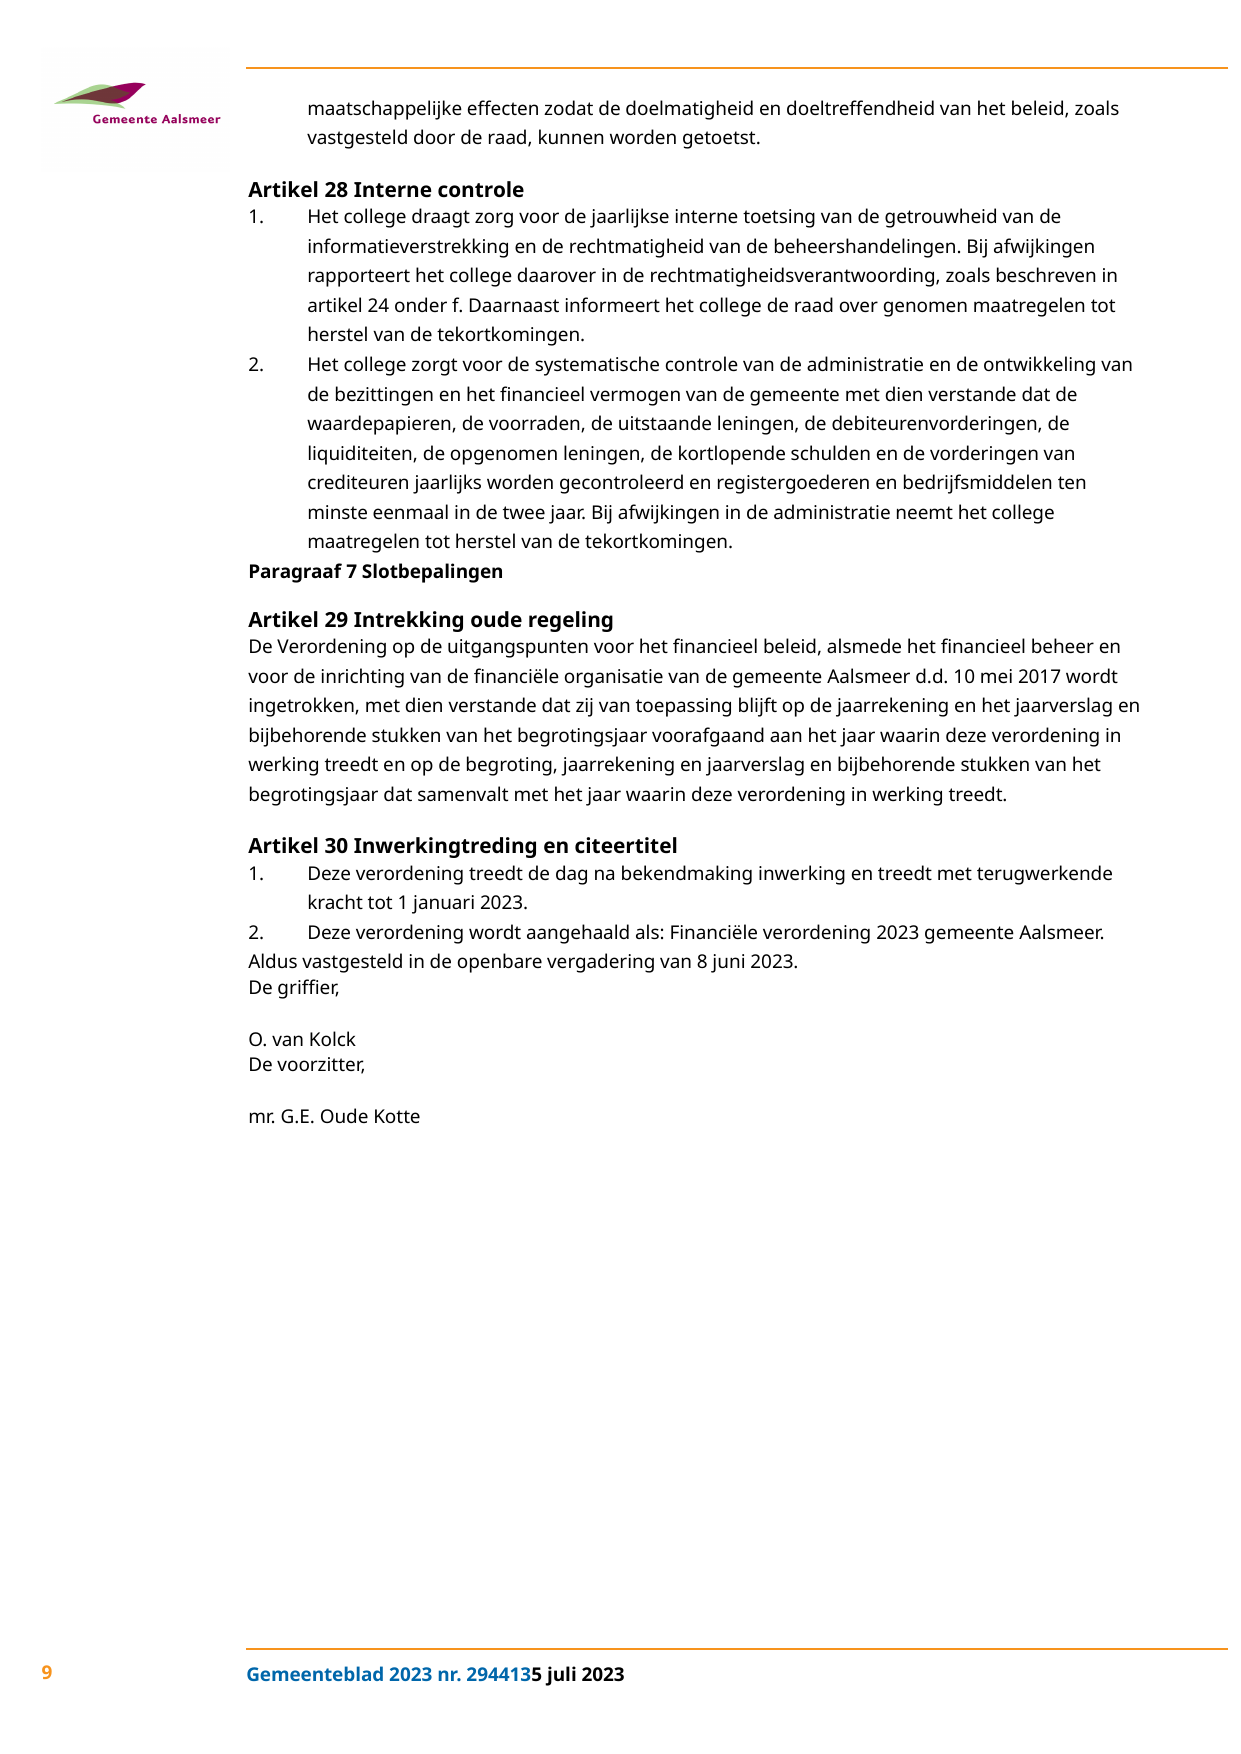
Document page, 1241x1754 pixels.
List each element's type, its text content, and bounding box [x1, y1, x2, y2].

list Deze verordening wordt aangehaald als: Financiële verordening 2023 gemeente Aalsmeer. [248, 919, 1152, 945]
picture [41, 47, 231, 172]
list maatschappelijke effecten zodat de doelmatigheid en doeltreffendheid van het beleid, zoals vastgesteld door de raad, kunnen worden getoetst. [248, 95, 1152, 150]
list Het college draagt zorg voor de jaarlijkse interne toetsing van de getrouwheid van de informatieverstrekking en de rechtmatigheid van de beheershandelingen. Bij afwijkingen rapporteert het college daarover in de rechtmatigheidsverantwoording, zoals beschreven in artikel 24 onder f. Daarnaast informeert het college de raad over genomen maatregelen tot herstel van de tekortkomingen. [248, 203, 1152, 347]
text mr. G.E. Oude Kotte [248, 1103, 1152, 1129]
list Het college zorgt voor de systematische controle van de administratie en de ontwikkeling van de bezittingen en het financieel vermogen van de gemeente met dien verstande dat de waardepapieren, de voorraden, de uitstaande leningen, de debiteurenvorderingen, de liquiditeiten, de opgenomen leningen, de kortlopende schulden en de vorderingen van crediteuren jaarlijks worden gecontroleerd en registergoederen en bedrijfsmiddelen ten minste eenmaal in de twee jaar. Bij afwijkingen in de administratie neemt het college maatregelen tot herstel van de tekortkomingen. [248, 351, 1152, 554]
text Artikel 30 Inwerkingtreding en citeertitel [248, 832, 1152, 860]
text Artikel 29 Intrekking oude regeling [248, 605, 1152, 633]
text Aldus vastgesteld in de openbare vergadering van 8 juni 2023. [248, 949, 1152, 974]
text De Verordening op de uitgangspunten voor het financieel beleid, alsmede het financieel beheer en voor de inrichting van de financiële organisatie van de gemeente Aalsmeer d.d. 10 mei 2017 wordt ingetrokken, met dien verstande dat zij van toepassing blijft op de jaarrekening en het jaarverslag en bijbehorende stukken van het begrotingsjaar voorafgaand aan het jaar waarin deze verordening in werking treedt en op de begroting, jaarrekening en jaarverslag en bijbehorende stukken van het begrotingsjaar dat samenvalt met het jaar waarin deze verordening in werking treedt. [248, 633, 1152, 807]
text De griffier, [248, 974, 1152, 1000]
text Paragraaf 7 Slotbepalingen [248, 558, 1152, 584]
text De voorzitter, [248, 1052, 1152, 1077]
list Deze verordening treedt de dag na bekendmaking inwerking en treedt met terugwerkende kracht tot 1 januari 2023. [248, 860, 1152, 915]
text Artikel 28 Interne controle [248, 175, 1152, 203]
text O. van Kolck [248, 1026, 1152, 1052]
